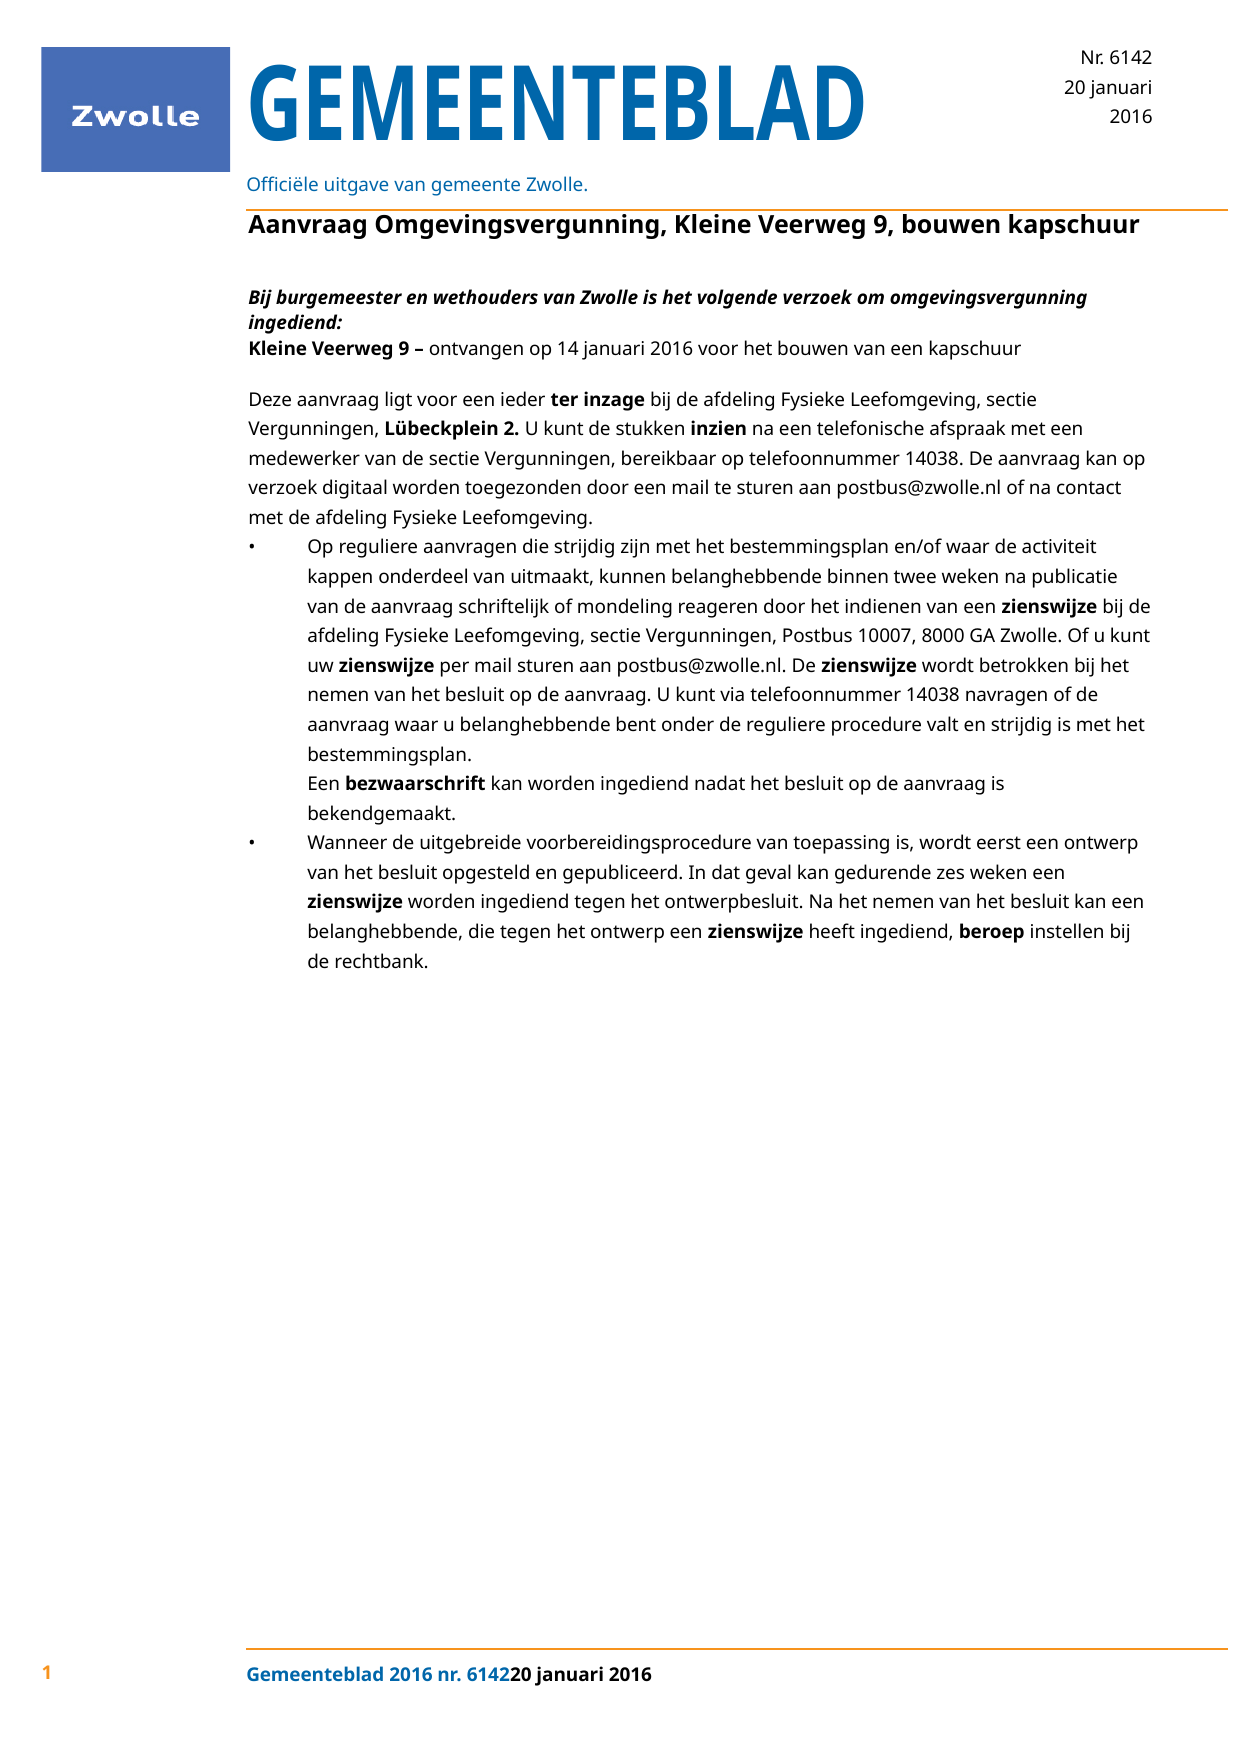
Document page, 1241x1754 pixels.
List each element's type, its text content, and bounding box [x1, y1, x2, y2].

picture [41, 47, 231, 172]
text Aanvraag Omgevingsvergunning, Kleine Veerweg 9, bouwen kapschuur [248, 211, 1152, 241]
list Wanneer de uitgebreide voorbereidingsprocedure van toepassing is, wordt eerst een ontwerp van het besluit opgesteld en gepubliceerd. In dat geval kan gedurende zes weken een zienswijze worden ingediend tegen het ontwerpbesluit. Na het nemen van het besluit kan een belanghebbende, die tegen het ontwerp een zienswijze heeft ingediend, beroep instellen bij de rechtbank. [248, 829, 1152, 973]
text Kleine Veerweg 9 – ontvangen op 14 januari 2016 voor het bouwen van een kapschuur [248, 335, 1152, 361]
list Een bezwaarschrift kan worden ingediend nadat het besluit op de aanvraag is bekendgemaakt. [248, 770, 1152, 826]
text Deze aanvraag ligt voor een ieder ter inzage bij de afdeling Fysieke Leefomgeving, sectie Vergunningen, Lübeckplein 2. U kunt de stukken inzien na een telefonische afspraak met een medewerker van de sectie Vergunningen, bereikbaar op telefoonnummer 14038. De aanvraag kan op verzoek digitaal worden toegezonden door een mail te sturen aan postbus@zwolle.nl of na contact met de afdeling Fysieke Leefomgeving. [248, 386, 1152, 530]
list Op reguliere aanvragen die strijdig zijn met het bestemmingsplan en/of waar de activiteit kappen onderdeel van uitmaakt, kunnen belanghebbende binnen twee weken na publicatie van de aanvraag schriftelijk of mondeling reageren door het indienen van een zienswijze bij de afdeling Fysieke Leefomgeving, sectie Vergunningen, Postbus 10007, 8000 GA Zwolle. Of u kunt uw zienswijze per mail sturen aan postbus@zwolle.nl. De zienswijze wordt betrokken bij het nemen van het besluit op de aanvraag. U kunt via telefoonnummer 14038 navragen of de aanvraag waar u belanghebbende bent onder de reguliere procedure valt en strijdig is met het bestemmingsplan. [248, 534, 1152, 766]
text Bij burgemeester en wethouders van Zwolle is het volgende verzoek om omgevingsvergunning ingediend: [248, 284, 1152, 335]
